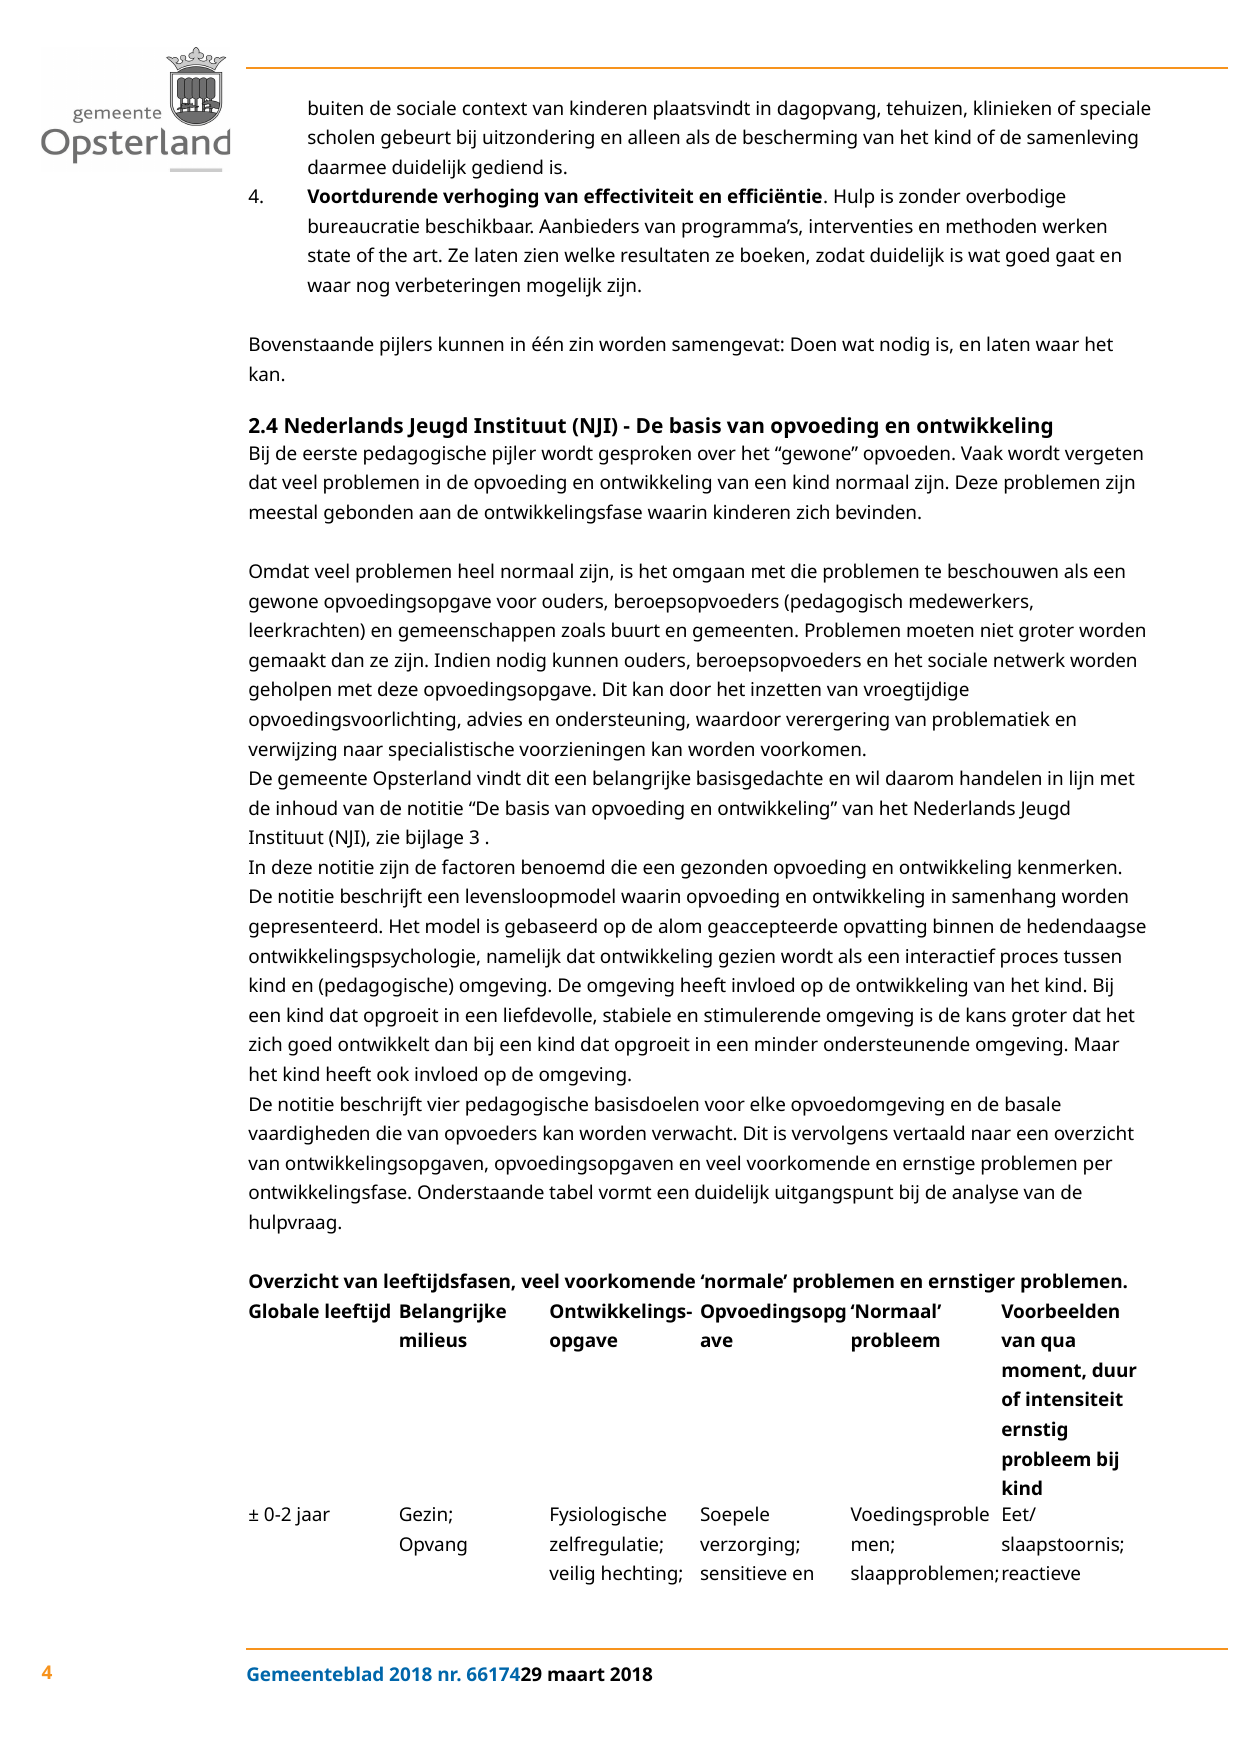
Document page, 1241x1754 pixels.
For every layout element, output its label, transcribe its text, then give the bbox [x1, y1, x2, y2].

table_header Globale leeftijd [248, 1298, 398, 1501]
table_header ‘Normaal’ probleem [850, 1298, 1001, 1501]
table_header Opvoedingsopgave [700, 1298, 850, 1501]
text De gemeente Opsterland vindt dit een belangrijke basisgedachte en wil daarom handelen in lijn met de inhoud van de notitie “De basis van opvoeding en ontwikkeling” van het Nederlands Jeugd Instituut (NJI), zie bijlage 3 . [248, 765, 1152, 850]
table_header Ontwikkelings-opgave [549, 1298, 700, 1501]
list Voortdurende verhoging van effectiviteit en efficiëntie. Hulp is zonder overbodige bureaucratie beschikbaar. Aanbieders van programma’s, interventies en methoden werken state of the art. Ze laten zien welke resultaten ze boeken, zodat duidelijk is wat goed gaat en waar nog verbeteringen mogelijk zijn. [248, 183, 1152, 298]
table_cell Fysiologische zelfregulatie; veilig hechting; [549, 1501, 700, 1586]
text De notitie beschrijft vier pedagogische basisdoelen voor elke opvoedomgeving en de basale vaardigheden die van opvoeders kan worden verwacht. Dit is vervolgens vertaald naar een overzicht van ontwikkelingsopgaven, opvoedingsopgaven en veel voorkomende en ernstige problemen per ontwikkelingsfase. Onderstaande tabel vormt een duidelijk uitgangspunt bij de analyse van de hulpvraag. [248, 1091, 1152, 1235]
table_header Voorbeelden van qua moment, duur of intensiteit ernstig probleem bij kind [1001, 1298, 1152, 1501]
table_cell Soepele verzorging; sensitieve en [700, 1501, 850, 1586]
table_cell Gezin; Opvang [399, 1501, 549, 1586]
table_header Belangrijke milieus [399, 1298, 549, 1501]
text Bovenstaande pijlers kunnen in één zin worden samengevat: Doen wat nodig is, en laten waar het kan. [248, 331, 1152, 387]
text Omdat veel problemen heel normaal zijn, is het omgaan met die problemen te beschouwen als een gewone opvoedingsopgave voor ouders, beroepsopvoeders (pedagogisch medewerkers, [248, 558, 1152, 613]
text kind en (pedagogische) omgeving. De omgeving heeft invloed op de ontwikkeling van het kind. Bij [248, 972, 1152, 998]
text Overzicht van leeftijdsfasen, veel voorkomende ‘normale’ problemen en ernstiger problemen. [248, 1268, 1152, 1294]
list buiten de sociale context van kinderen plaatsvindt in dagopvang, tehuizen, klinieken of speciale scholen gebeurt bij uitzondering en alleen als de bescherming van het kind of de samenleving daarmee duidelijk gediend is. [248, 95, 1152, 180]
text In deze notitie zijn de factoren benoemd die een gezonden opvoeding en ontwikkeling kenmerken. De notitie beschrijft een levensloopmodel waarin opvoeding en ontwikkeling in samenhang worden gepresenteerd. Het model is gebaseerd op de alom geaccepteerde opvatting binnen de hedendaagse ontwikkelingspsychologie, namelijk dat ontwikkeling gezien wordt als een interactief proces tussen [248, 854, 1152, 968]
text 2.4 Nederlands Jeugd Instituut (NJI) - De basis van opvoeding en ontwikkeling [248, 411, 1152, 440]
text zich goed ontwikkelt dan bij een kind dat opgroeit in een minder ondersteunende omgeving. Maar [248, 1032, 1152, 1057]
text Bij de eerste pedagogische pijler wordt gesproken over het “gewone” opvoeden. Vaak wordt vergeten dat veel problemen in de opvoeding en ontwikkeling van een kind normaal zijn. Deze problemen zijn meestal gebonden aan de ontwikkelingsfase waarin kinderen zich bevinden. [248, 440, 1152, 525]
picture [41, 47, 231, 172]
text het kind heeft ook invloed op de omgeving. [248, 1061, 1152, 1087]
table_cell Voedingsproblemen; slaapproblemen; [850, 1501, 1001, 1586]
text leerkrachten) en gemeenschappen zoals buurt en gemeenten. Problemen moeten niet groter worden gemaakt dan ze zijn. Indien nodig kunnen ouders, beroepsopvoeders en het sociale netwerk worden geholpen met deze opvoedingsopgave. Dit kan door het inzetten van vroegtijdige opvoedingsvoorlichting, advies en ondersteuning, waardoor verergering van problematiek en verwijzing naar specialistische voorzieningen kan worden voorkomen. [248, 617, 1152, 761]
table_cell ± 0-2 jaar [248, 1501, 398, 1586]
table_cell Eet/slaapstoornis; reactieve [1001, 1501, 1152, 1586]
text een kind dat opgroeit in een liefdevolle, stabiele en stimulerende omgeving is de kans groter dat het [248, 1002, 1152, 1028]
